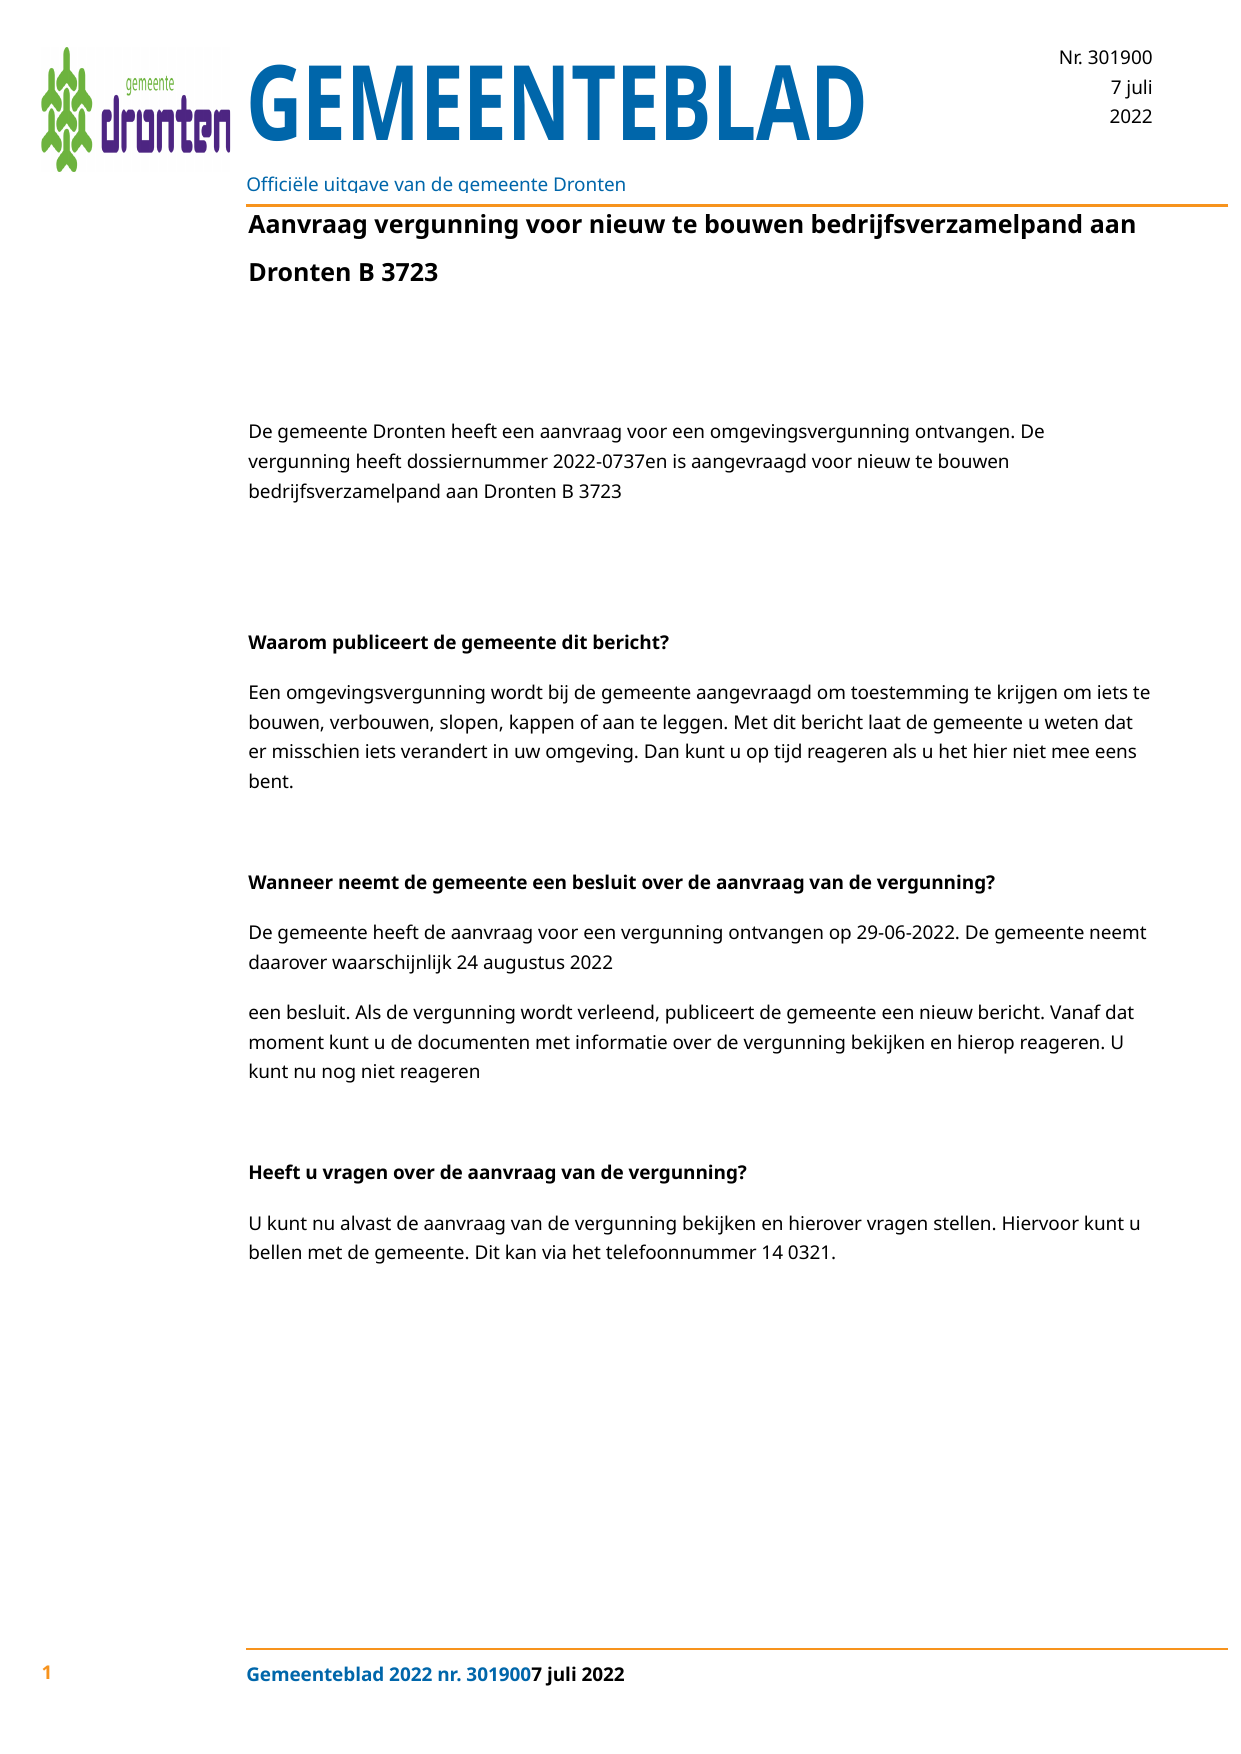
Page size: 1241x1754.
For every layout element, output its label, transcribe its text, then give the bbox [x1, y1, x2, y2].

text een besluit. Als de vergunning wordt verleend, publiceert de gemeente een nieuw bericht. Vanaf dat moment kunt u de documenten met informatie over de vergunning bekijken en hierop reageren. U kunt nu nog niet reageren [248, 999, 1152, 1084]
text De gemeente Dronten heeft een aanvraag voor een omgevingsvergunning ontvangen. De vergunning heeft dossiernummer 2022-0737en is aangevraagd voor nieuw te bouwen bedrijfsverzamelpand aan Dronten B 3723 [248, 419, 1152, 504]
text Een omgevingsvergunning wordt bij de gemeente aangevraagd om toestemming te krijgen om iets te bouwen, verbouwen, slopen, kappen of aan te leggen. Met dit bericht laat de gemeente u weten dat er misschien iets verandert in uw omgeving. Dan kunt u op tijd reageren als u het hier niet mee eens bent. [248, 679, 1152, 794]
text U kunt nu alvast de aanvraag van de vergunning bekijken en hierover vragen stellen. Hiervoor kunt u bellen met de gemeente. Dit kan via het telefoonnummer 14 0321. [248, 1210, 1152, 1265]
picture [41, 47, 231, 172]
text Aanvraag vergunning voor nieuw te bouwen bedrijfsverzamelpand aan Dronten B 3723 [248, 207, 1152, 288]
text De gemeente heeft de aanvraag voor een vergunning ontvangen op 29-06-2022. De gemeente neemt daarover waarschijnlijk 24 augustus 2022 [248, 919, 1152, 975]
text Wanneer neemt de gemeente een besluit over de aanvraag van de vergunning? [248, 869, 1152, 895]
text Waarom publiceert de gemeente dit bericht? [248, 629, 1152, 655]
text Heeft u vragen over de aanvraag van de vergunning? [248, 1159, 1152, 1185]
